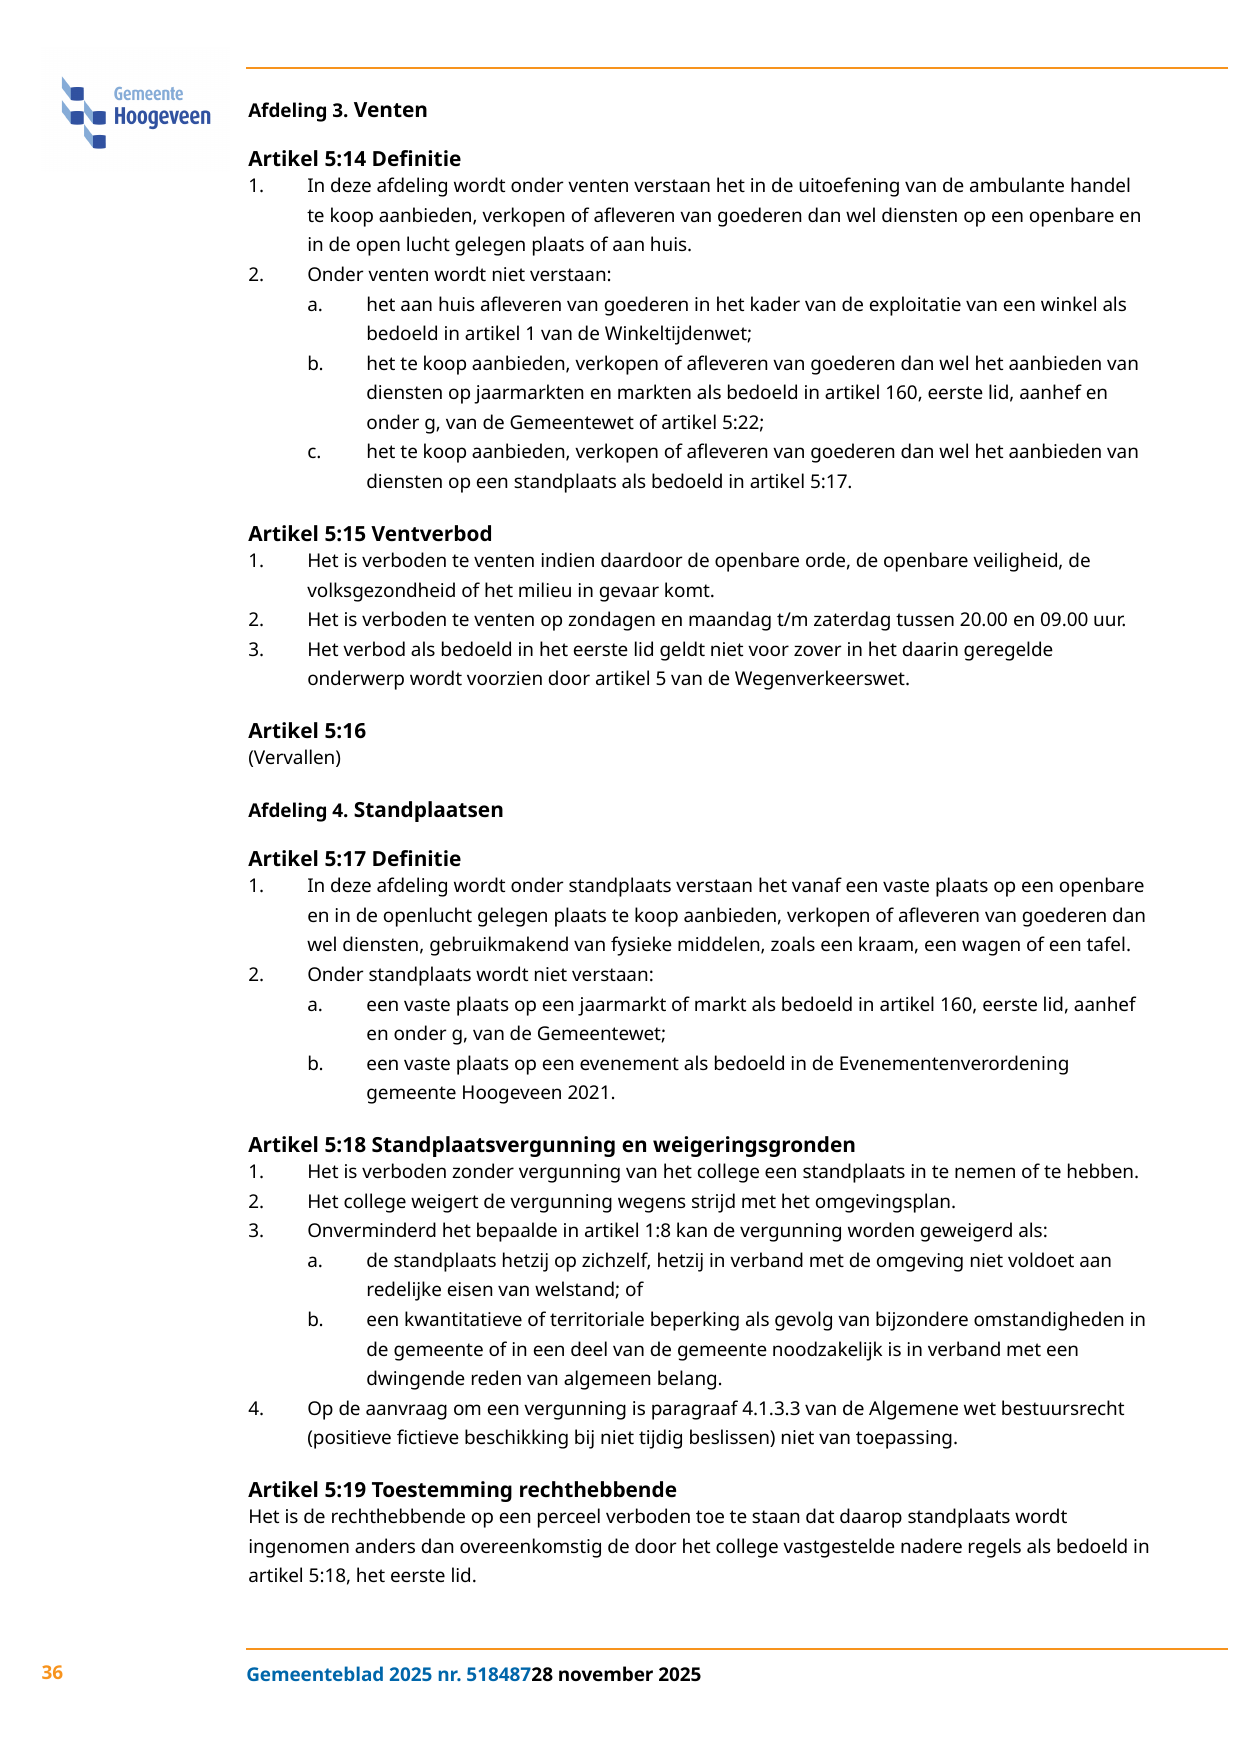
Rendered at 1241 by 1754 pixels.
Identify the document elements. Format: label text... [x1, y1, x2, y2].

list In deze afdeling wordt onder standplaats verstaan het vanaf een vaste plaats op een openbare en in de openlucht gelegen plaats te koop aanbieden, verkopen of afleveren van goederen dan wel diensten, gebruikmakend van fysieke middelen, zoals een kraam, een wagen of een tafel. [248, 872, 1152, 957]
text Artikel 5:16 [248, 716, 1152, 744]
list een vaste plaats op een evenement als bedoeld in de Evenementenverordening gemeente Hoogeveen 2021. [307, 1050, 1152, 1105]
text Artikel 5:15 Ventverbod [248, 519, 1152, 547]
text Artikel 5:17 Definitie [248, 844, 1152, 872]
list Onder standplaats wordt niet verstaan: [248, 961, 1152, 987]
list Het is verboden zonder vergunning van het college een standplaats in te nemen of te hebben. [248, 1158, 1152, 1184]
list Op de aanvraag om een vergunning is paragraaf 4.1.3.3 van de Algemene wet bestuursrecht (positieve fictieve beschikking bij niet tijdig beslissen) niet van toepassing. [248, 1395, 1152, 1450]
list Onverminderd het bepaalde in artikel 1:8 kan de vergunning worden geweigerd als: [248, 1217, 1152, 1243]
list Het is verboden te venten indien daardoor de openbare orde, de openbare veiligheid, de volksgezondheid of het milieu in gevaar komt. [248, 547, 1152, 602]
picture [41, 47, 231, 172]
list het te koop aanbieden, verkopen of afleveren van goederen dan wel het aanbieden van diensten op een standplaats als bedoeld in artikel 5:17. [307, 439, 1152, 494]
list In deze afdeling wordt onder venten verstaan het in de uitoefening van de ambulante handel te koop aanbieden, verkopen of afleveren van goederen dan wel diensten op een openbare en in de open lucht gelegen plaats of aan huis. [248, 172, 1152, 257]
list Onder venten wordt niet verstaan: [248, 261, 1152, 287]
list het te koop aanbieden, verkopen of afleveren van goederen dan wel het aanbieden van diensten op jaarmarkten en markten als bedoeld in artikel 160, eerste lid, aanhef en onder g, van de Gemeentewet of artikel 5:22; [307, 350, 1152, 435]
list het aan huis afleveren van goederen in het kader van de exploitatie van een winkel als bedoeld in artikel 1 van de Winkeltijdenwet; [307, 291, 1152, 346]
text Artikel 5:18 Standplaatsvergunning en weigeringsgronden [248, 1130, 1152, 1158]
text Het is de rechthebbende op een perceel verboden toe te staan dat daarop standplaats wordt ingenomen anders dan overeenkomstig de door het college vastgestelde nadere regels als bedoeld in artikel 5:18, het eerste lid. [248, 1503, 1152, 1588]
text Afdeling 4. Standplaatsen [248, 795, 1152, 823]
list Het is verboden te venten op zondagen en maandag t/m zaterdag tussen 20.00 en 09.00 uur. [248, 606, 1152, 632]
list een vaste plaats op een jaarmarkt of markt als bedoeld in artikel 160, eerste lid, aanhef en onder g, van de Gemeentewet; [307, 991, 1152, 1046]
list een kwantitatieve of territoriale beperking als gevolg van bijzondere omstandigheden in de gemeente of in een deel van de gemeente noodzakelijk is in verband met een dwingende reden van algemeen belang. [307, 1306, 1152, 1391]
list Het verbod als bedoeld in het eerste lid geldt niet voor zover in het daarin geregelde onderwerp wordt voorzien door artikel 5 van de Wegenverkeerswet. [248, 636, 1152, 691]
list Het college weigert de vergunning wegens strijd met het omgevingsplan. [248, 1188, 1152, 1214]
list de standplaats hetzij op zichzelf, hetzij in verband met de omgeving niet voldoet aan redelijke eisen van welstand; of [307, 1247, 1152, 1302]
text (Vervallen) [248, 744, 1152, 770]
text Afdeling 3. Venten [248, 95, 1152, 123]
text Artikel 5:14 Definitie [248, 144, 1152, 172]
text Artikel 5:19 Toestemming rechthebbende [248, 1475, 1152, 1503]
